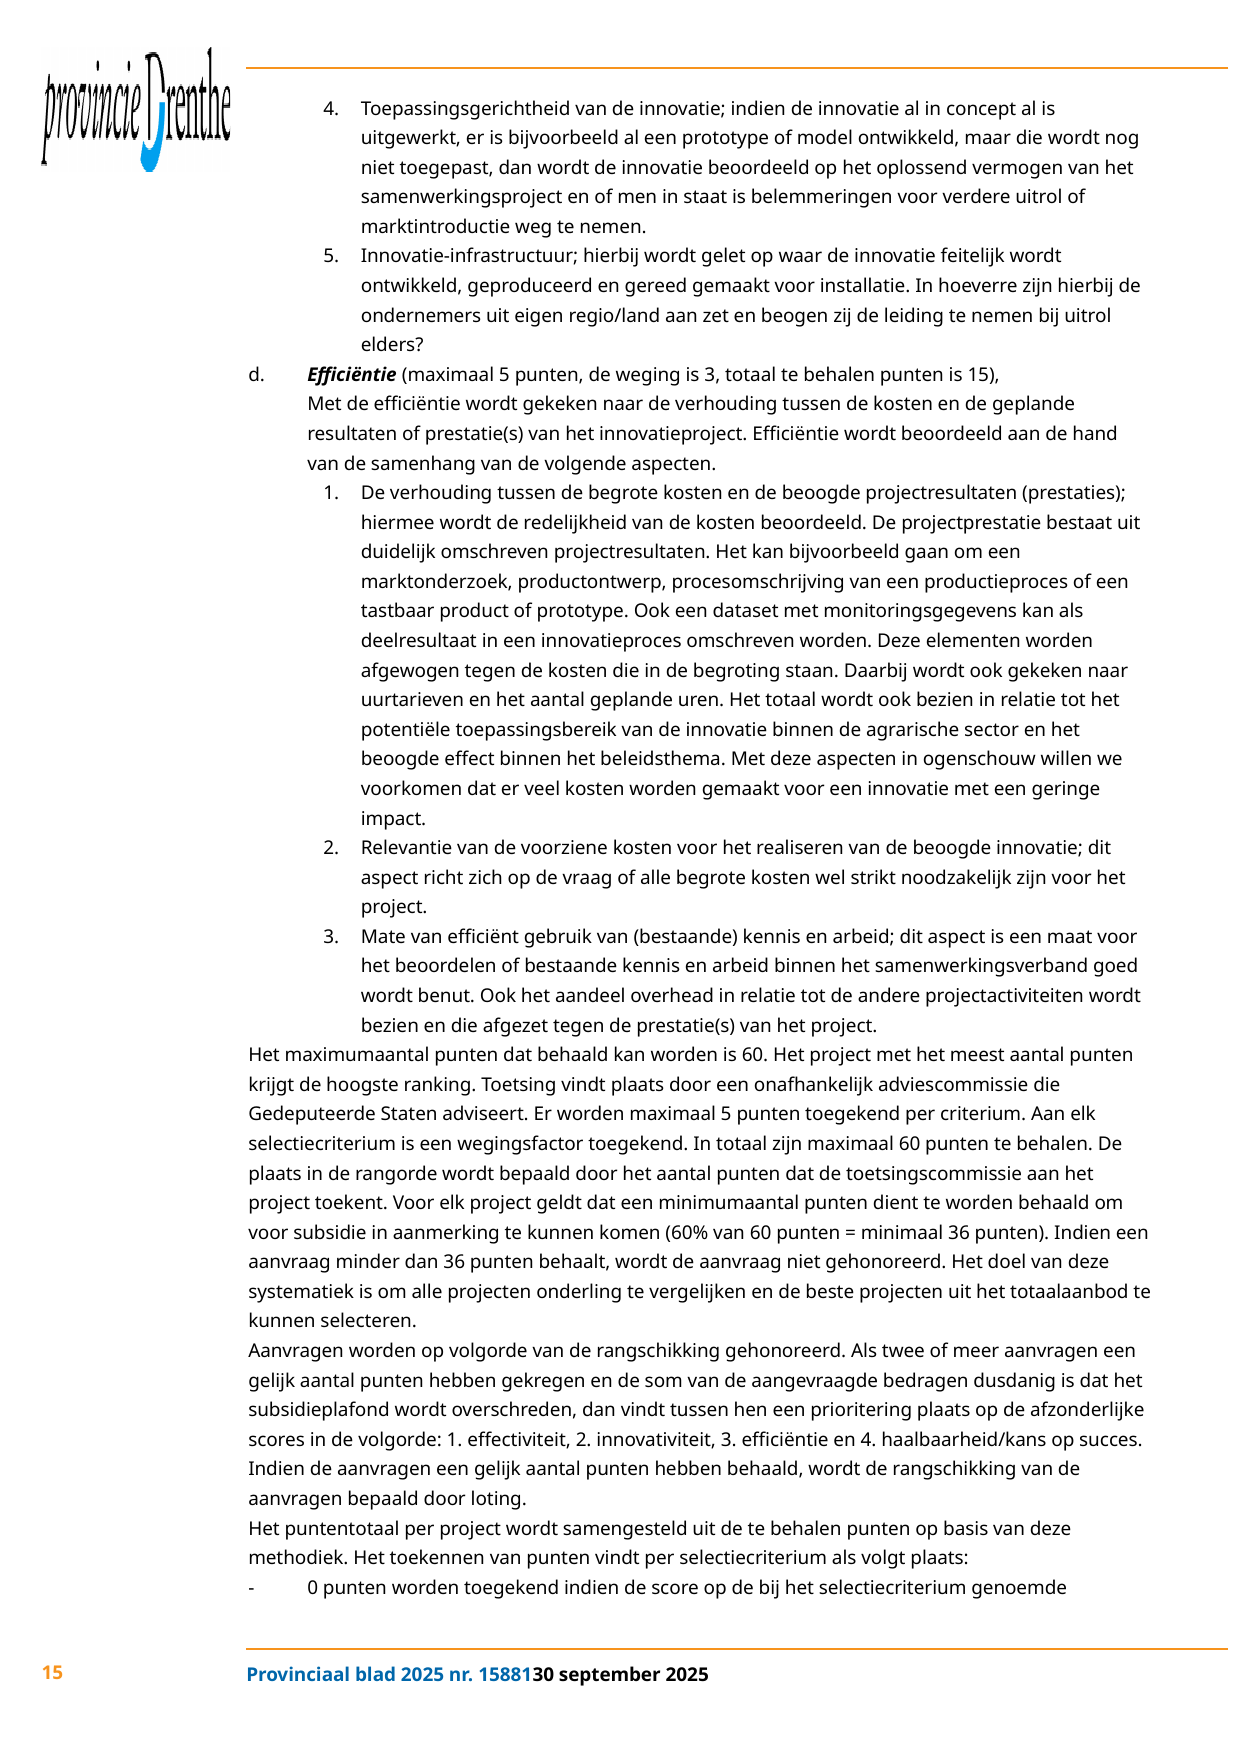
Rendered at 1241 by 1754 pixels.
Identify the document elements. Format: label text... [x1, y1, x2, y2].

list 0 punten worden toegekend indien de score op de bij het selectiecriterium genoemde [248, 1574, 1152, 1600]
list Innovatie-infrastructuur; hierbij wordt gelet op waar de innovatie feitelijk wordt ontwikkeld, geproduceerd en gereed gemaakt voor installatie. In hoeverre zijn hierbij de ondernemers uit eigen regio/land aan zet en beogen zij de leiding te nemen bij uitrol elders? [323, 243, 1152, 357]
list Met de efficiëntie wordt gekeken naar de verhouding tussen de kosten en de geplande resultaten of prestatie(s) van het innovatieproject. Efficiëntie wordt beoordeeld aan de hand van de samenhang van de volgende aspecten. [248, 391, 1152, 476]
picture [41, 47, 231, 172]
list Toepassingsgerichtheid van de innovatie; indien de innovatie al in concept al is uitgewerkt, er is bijvoorbeeld al een prototype of model ontwikkeld, maar die wordt nog niet toegepast, dan wordt de innovatie beoordeeld op het oplossend vermogen van het samenwerkingsproject en of men in staat is belemmeringen voor verdere uitrol of marktintroductie weg te nemen. [323, 95, 1152, 239]
text Aanvragen worden op volgorde van de rangschikking gehonoreerd. Als twee of meer aanvragen een gelijk aantal punten hebben gekregen en de som van de aangevraagde bedragen dusdanig is dat het subsidieplafond wordt overschreden, dan vindt tussen hen een prioritering plaats op de afzonderlijke scores in de volgorde: 1. effectiviteit, 2. innovativiteit, 3. efficiëntie en 4. haalbaarheid/kans op succes. Indien de aanvragen een gelijk aantal punten hebben behaald, wordt de rangschikking van de aanvragen bepaald door loting. [248, 1337, 1152, 1511]
text Het puntentotaal per project wordt samengesteld uit de te behalen punten op basis van deze methodiek. Het toekennen van punten vindt per selectiecriterium als volgt plaats: [248, 1515, 1152, 1570]
list Relevantie van de voorziene kosten voor het realiseren van de beoogde innovatie; dit aspect richt zich op de vraag of alle begrote kosten wel strikt noodzakelijk zijn voor het project. [323, 834, 1152, 919]
list Efficiëntie (maximaal 5 punten, de weging is 3, totaal te behalen punten is 15), [248, 361, 1152, 387]
text Het maximumaantal punten dat behaald kan worden is 60. Het project met het meest aantal punten krijgt de hoogste ranking. Toetsing vindt plaats door een onafhankelijk adviescommissie die Gedeputeerde Staten adviseert. Er worden maximaal 5 punten toegekend per criterium. Aan elk selectiecriterium is een wegingsfactor toegekend. In totaal zijn maximaal 60 punten te behalen. De plaats in de rangorde wordt bepaald door het aantal punten dat de toetsingscommissie aan het project toekent. Voor elk project geldt dat een minimumaantal punten dient te worden behaald om voor subsidie in aanmerking te kunnen komen (60% van 60 punten = minimaal 36 punten). Indien een aanvraag minder dan 36 punten behaalt, wordt de aanvraag niet gehonoreerd. Het doel van deze systematiek is om alle projecten onderling te vergelijken en de beste projecten uit het totaalaanbod te kunnen selecteren. [248, 1041, 1152, 1333]
list Mate van efficiënt gebruik van (bestaande) kennis en arbeid; dit aspect is een maat voor het beoordelen of bestaande kennis en arbeid binnen het samenwerkingsverband goed wordt benut. Ook het aandeel overhead in relatie tot de andere projectactiviteiten wordt bezien en die afgezet tegen de prestatie(s) van het project. [323, 923, 1152, 1038]
list De verhouding tussen de begrote kosten en de beoogde projectresultaten (prestaties); hiermee wordt de redelijkheid van de kosten beoordeeld. De projectprestatie bestaat uit duidelijk omschreven projectresultaten. Het kan bijvoorbeeld gaan om een marktonderzoek, productontwerp, procesomschrijving van een productieproces of een tastbaar product of prototype. Ook een dataset met monitoringsgegevens kan als deelresultaat in een innovatieproces omschreven worden. Deze elementen worden afgewogen tegen de kosten die in de begroting staan. Daarbij wordt ook gekeken naar uurtarieven en het aantal geplande uren. Het totaal wordt ook bezien in relatie tot het potentiële toepassingsbereik van de innovatie binnen de agrarische sector en het beoogde effect binnen het beleidsthema. Met deze aspecten in ogenschouw willen we voorkomen dat er veel kosten worden gemaakt voor een innovatie met een geringe impact. [323, 479, 1152, 831]
